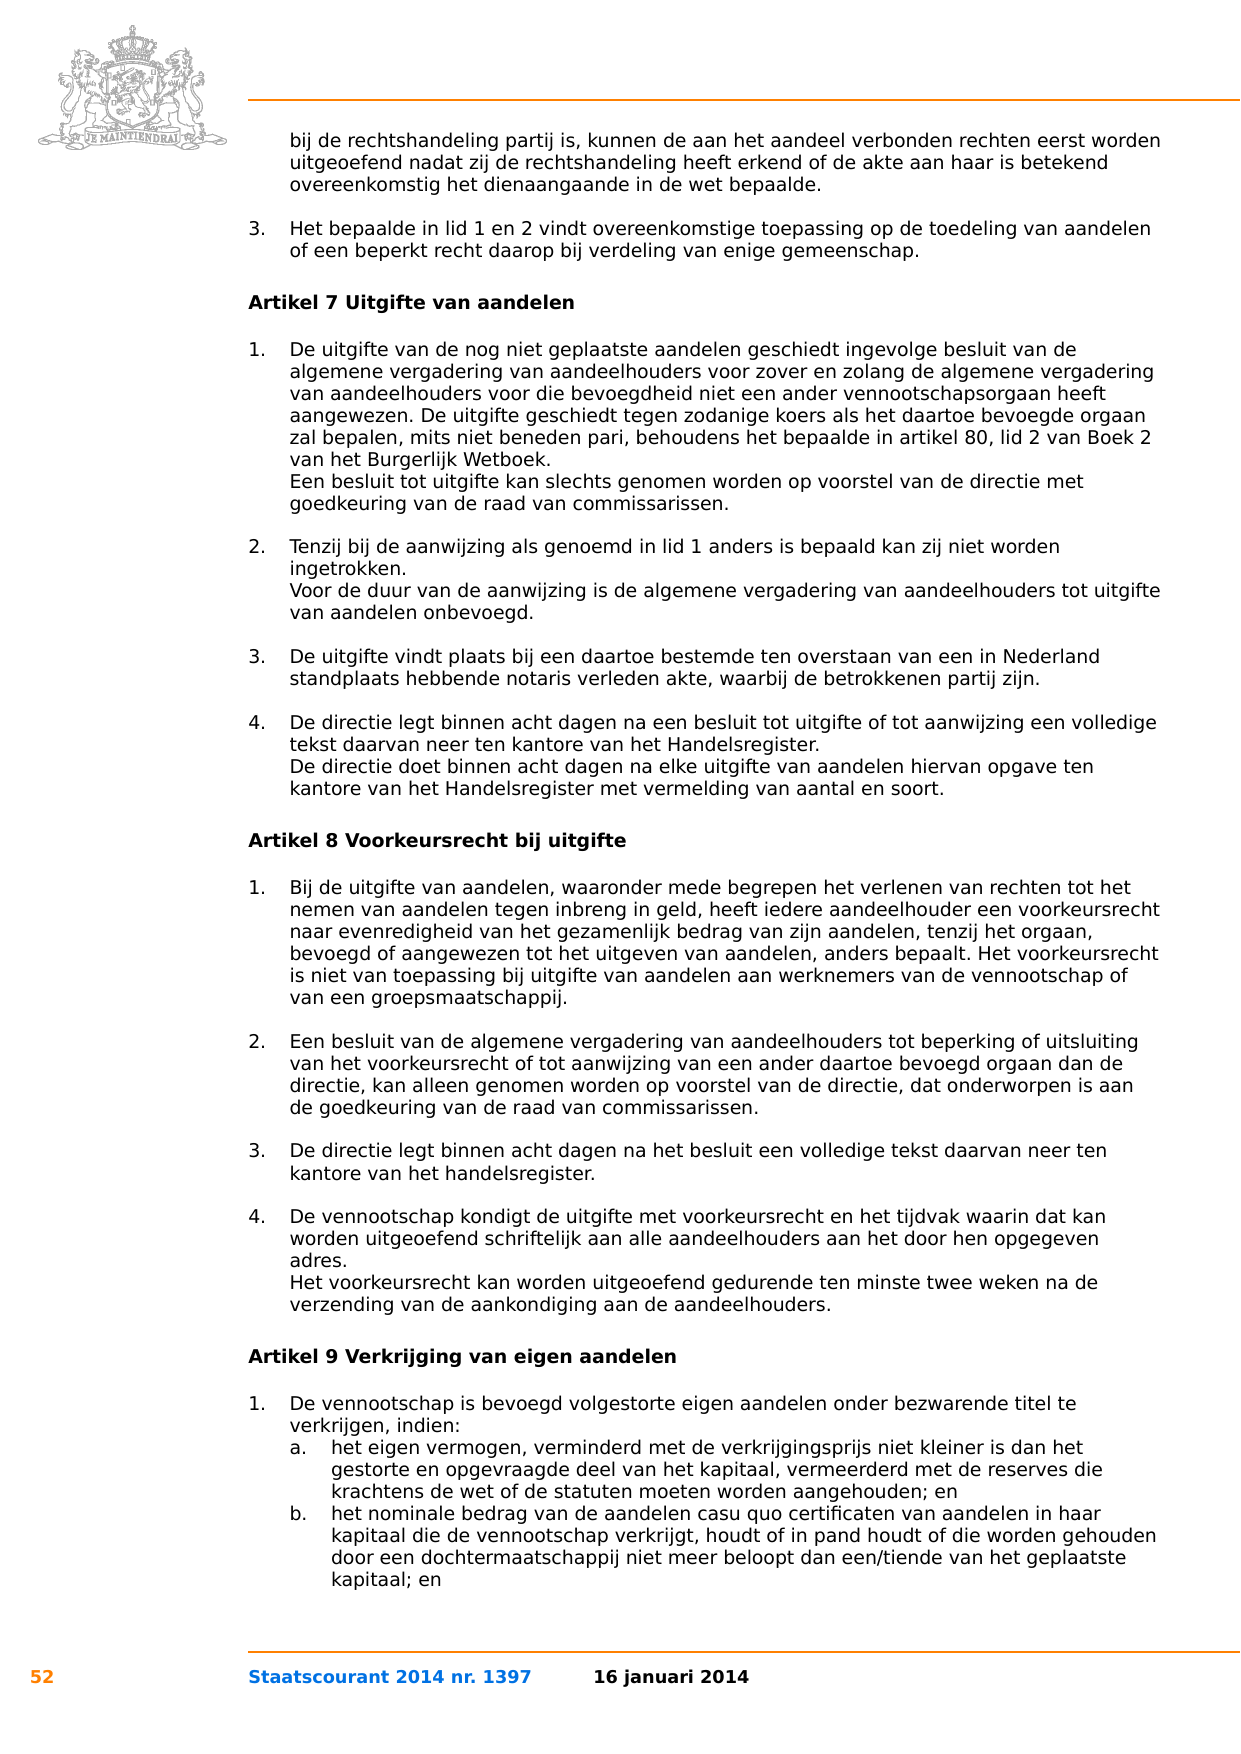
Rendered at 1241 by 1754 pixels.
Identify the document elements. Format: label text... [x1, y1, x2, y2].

text 3. De directie legt binnen acht dagen na het besluit een volledige tekst daarvan neer ten kantore van het handelsregister. [248, 1140, 1163, 1184]
text 2. Een besluit van de algemene vergadering van aandeelhouders tot beperking of uitsluiting van het voorkeursrecht of tot aanwijzing van een ander daartoe bevoegd orgaan dan de directie, kan alleen genomen worden op voorstel van de directie, dat onderworpen is aan de goedkeuring van de raad van commissarissen. [248, 1031, 1163, 1118]
text 3. De uitgifte vindt plaats bij een daartoe bestemde ten overstaan van een in Nederland standplaats hebbende notaris verleden akte, waarbij de betrokkenen partij zijn. [248, 646, 1163, 690]
subtitle Artikel 8 Voorkeursrecht bij uitgifte [248, 830, 1163, 852]
text bij de rechtshandeling partij is, kunnen de aan het aandeel verbonden rechten eerst worden uitgeoefend nadat zij de rechtshandeling heeft erkend of de akte aan haar is betekend overeenkomstig het dienaangaande in de wet bepaalde. [248, 130, 1163, 196]
subtitle Artikel 9 Verkrijging van eigen aandelen [248, 1346, 1163, 1368]
picture [38, 25, 227, 150]
text 4. De directie legt binnen acht dagen na een besluit tot uitgifte of tot aanwijzing een volledige tekst daarvan neer ten kantore van het Handelsregister. [248, 712, 1163, 756]
text Een besluit tot uitgifte kan slechts genomen worden op voorstel van de directie met goedkeuring van de raad van commissarissen. [289, 471, 1163, 514]
text b. het nominale bedrag van de aandelen casu quo certificaten van aandelen in haar kapitaal die de vennootschap verkrijgt, houdt of in pand houdt of die worden gehouden door een dochtermaatschappij niet meer beloopt dan een/tiende van het geplaatste kapitaal; en [289, 1503, 1163, 1591]
text Het voorkeursrecht kan worden uitgeoefend gedurende ten minste twee weken na de verzending van de aankondiging aan de aandeelhouders. [289, 1272, 1163, 1316]
text 4. De vennootschap kondigt de uitgifte met voorkeursrecht en het tijdvak waarin dat kan worden uitgeoefend schriftelijk aan alle aandeelhouders aan het door hen opgegeven adres. [248, 1206, 1163, 1272]
text De directie doet binnen acht dagen na elke uitgifte van aandelen hiervan opgave ten kantore van het Handelsregister met vermelding van aantal en soort. [289, 756, 1163, 800]
subtitle Artikel 7 Uitgifte van aandelen [248, 292, 1163, 314]
text 1. Bij de uitgifte van aandelen, waaronder mede begrepen het verlenen van rechten tot het nemen van aandelen tegen inbreng in geld, heeft iedere aandeelhouder een voorkeursrecht naar evenredigheid van het gezamenlijk bedrag van zijn aandelen, tenzij het orgaan, bevoegd of aangewezen tot het uitgeven van aandelen, anders bepaalt. Het voorkeursrecht is niet van toepassing bij uitgifte van aandelen aan werknemers van de vennootschap of van een groepsmaatschappij. [248, 877, 1163, 1009]
text 1. De vennootschap is bevoegd volgestorte eigen aandelen onder bezwarende titel te verkrijgen, indien: [248, 1393, 1163, 1437]
text 2. Tenzij bij de aanwijzing als genoemd in lid 1 anders is bepaald kan zij niet worden ingetrokken. [248, 536, 1163, 580]
text 1. De uitgifte van de nog niet geplaatste aandelen geschiedt ingevolge besluit van de algemene vergadering van aandeelhouders voor zover en zolang de algemene vergadering van aandeelhouders voor die bevoegdheid niet een ander vennootschapsorgaan heeft aangewezen. De uitgifte geschiedt tegen zodanige koers als het daartoe bevoegde orgaan zal bepalen, mits niet beneden pari, behoudens het bepaalde in artikel 80, lid 2 van Boek 2 van het Burgerlijk Wetboek. [248, 339, 1163, 471]
text a. het eigen vermogen, verminderd met de verkrijgingsprijs niet kleiner is dan het gestorte en opgevraagde deel van het kapitaal, vermeerderd met de reserves die krachtens de wet of de statuten moeten worden aangehouden; en [289, 1437, 1163, 1503]
text Voor de duur van de aanwijzing is de algemene vergadering van aandeelhouders tot uitgifte van aandelen onbevoegd. [289, 580, 1163, 624]
text 3. Het bepaalde in lid 1 en 2 vindt overeenkomstige toepassing op de toedeling van aandelen of een beperkt recht daarop bij verdeling van enige gemeenschap. [248, 218, 1163, 262]
